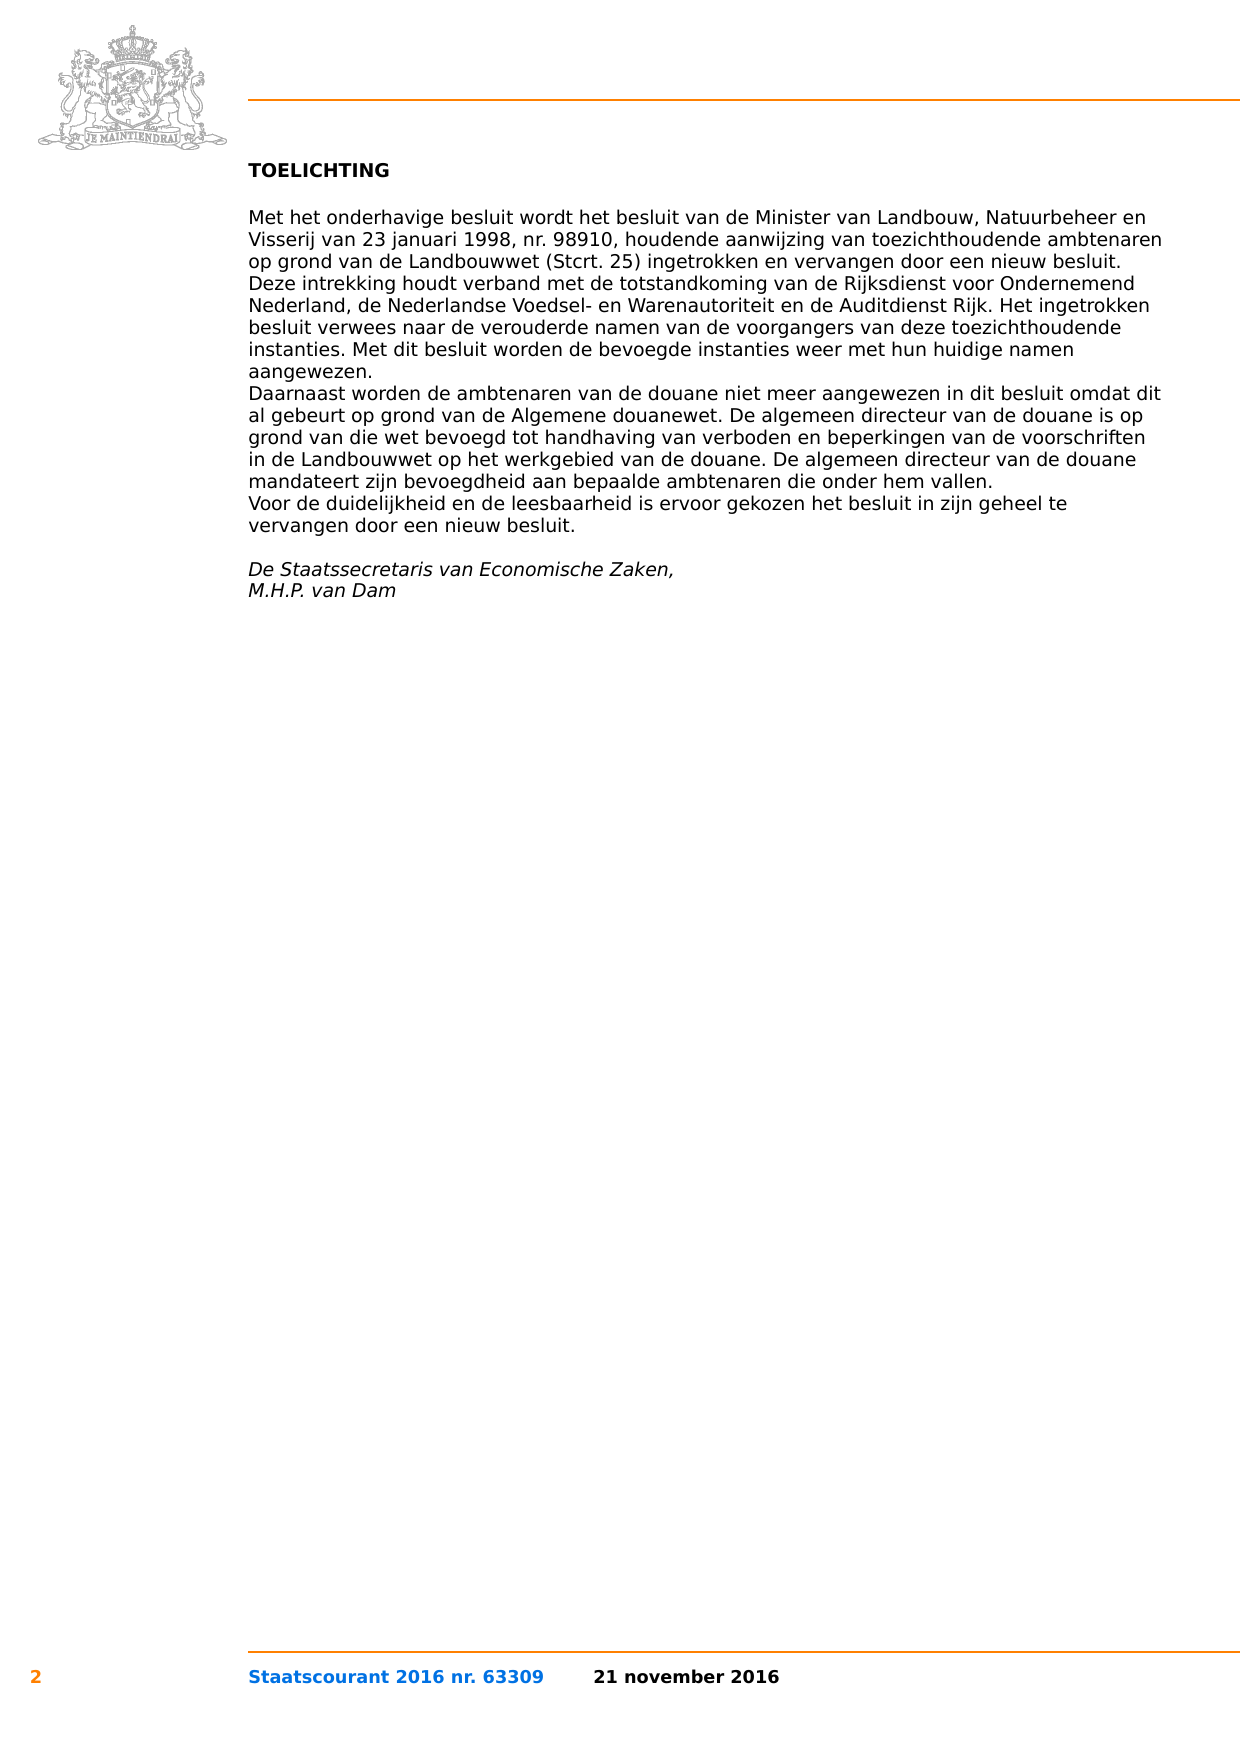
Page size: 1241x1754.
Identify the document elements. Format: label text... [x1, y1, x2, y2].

text De Staatssecretaris van Economische Zaken, M.H.P. van Dam [248, 558, 1163, 602]
text Daarnaast worden de ambtenaren van de douane niet meer aangewezen in dit besluit omdat dit al gebeurt op grond van de Algemene douanewet. De algemeen directeur van de douane is op grond van die wet bevoegd tot handhaving van verboden en beperkingen van de voorschriften in de Landbouwwet op het werkgebied van de douane. De algemeen directeur van de douane mandateert zijn bevoegdheid aan bepaalde ambtenaren die onder hem vallen. [248, 383, 1163, 493]
picture [38, 25, 227, 150]
text Voor de duidelijkheid en de leesbaarheid is ervoor gekozen het besluit in zijn geheel te vervangen door een nieuw besluit. [248, 493, 1163, 537]
subtitle TOELICHTING [248, 160, 1163, 182]
text Met het onderhavige besluit wordt het besluit van de Minister van Landbouw, Natuurbeheer en Visserij van 23 januari 1998, nr. 98910, houdende aanwijzing van toezichthoudende ambtenaren op grond van de Landbouwwet (Stcrt. 25) ingetrokken en vervangen door een nieuw besluit. Deze intrekking houdt verband met de totstandkoming van de Rijksdienst voor Ondernemend Nederland, de Nederlandse Voedsel- en Warenautoriteit en de Auditdienst Rijk. Het ingetrokken besluit verwees naar de verouderde namen van de voorgangers van deze toezichthoudende instanties. Met dit besluit worden de bevoegde instanties weer met hun huidige namen aangewezen. [248, 207, 1163, 383]
